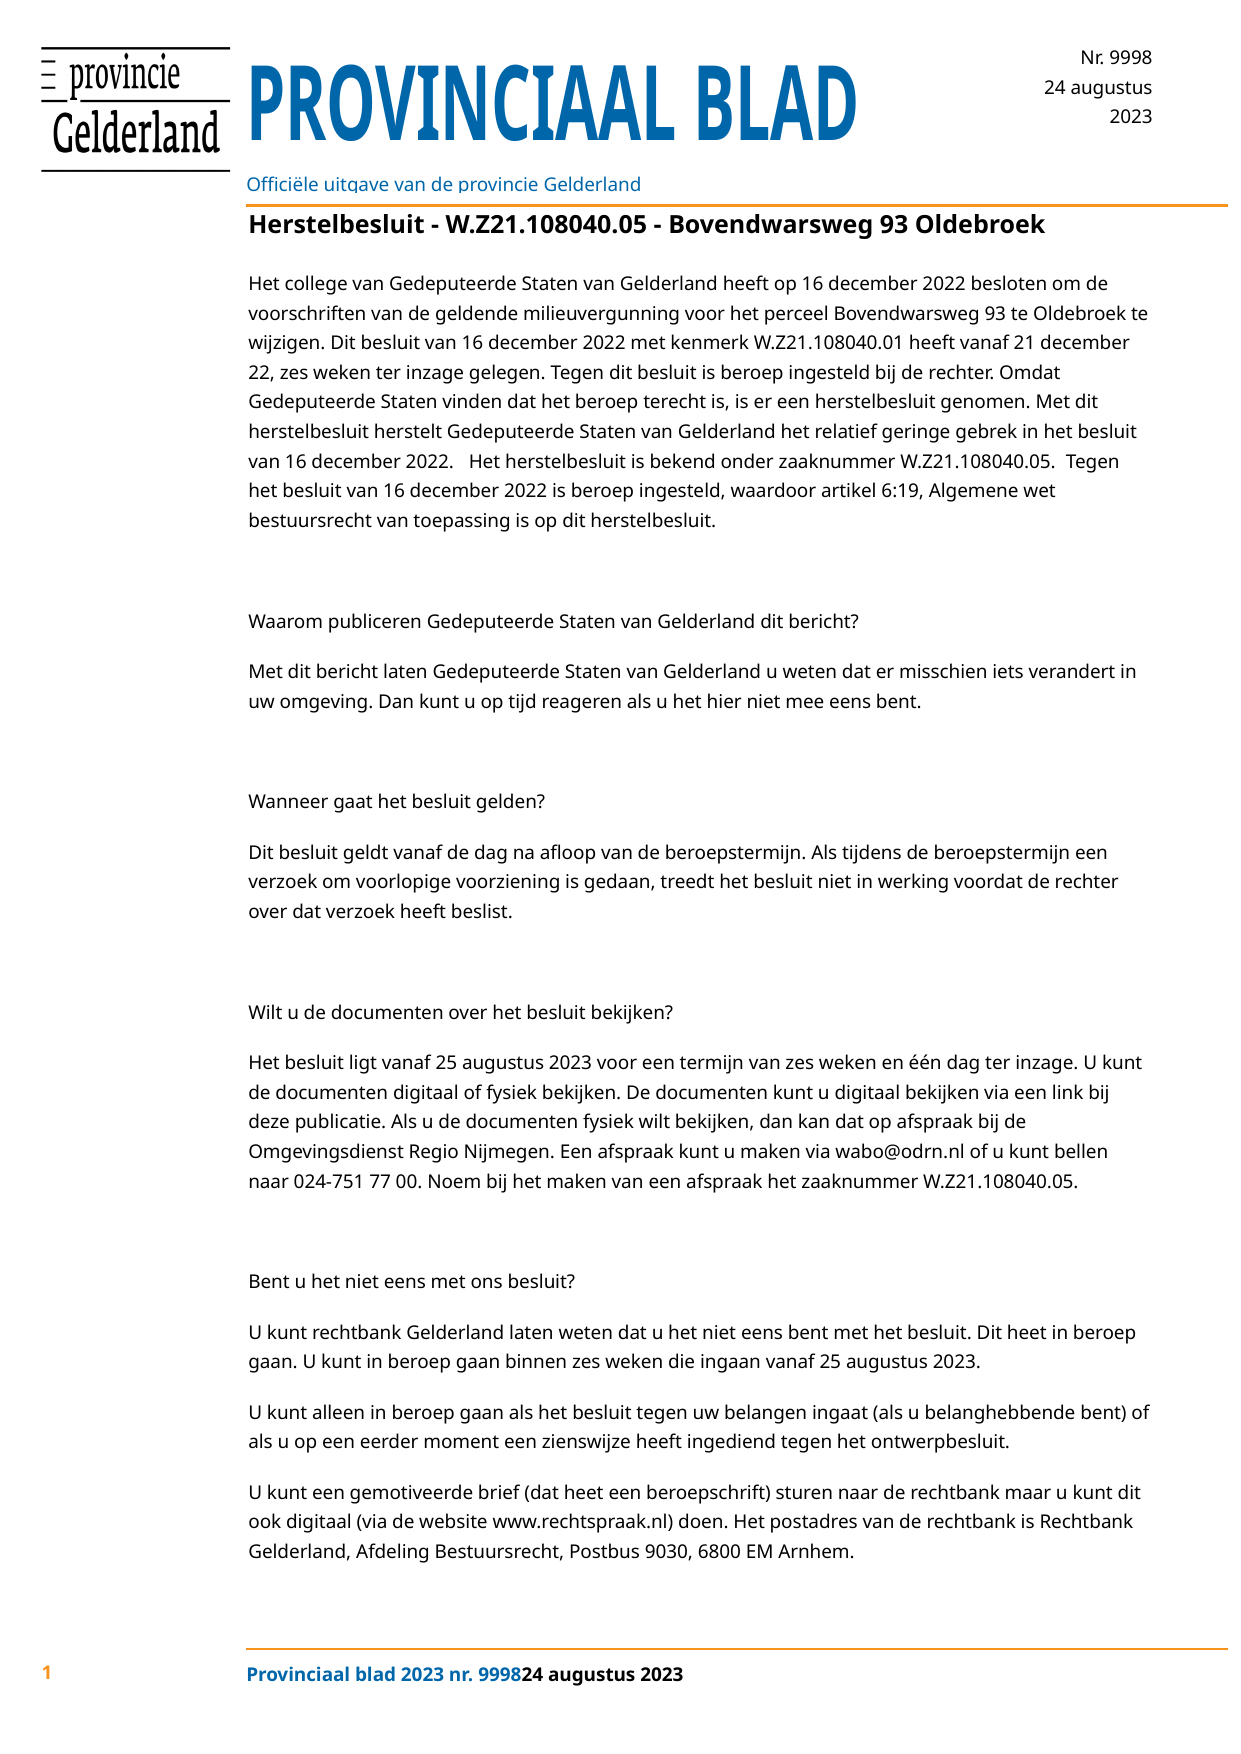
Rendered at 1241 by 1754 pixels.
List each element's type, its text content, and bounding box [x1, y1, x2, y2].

text Met dit bericht laten Gedeputeerde Staten van Gelderland u weten dat er misschien iets verandert in uw omgeving. Dan kunt u op tijd reageren als u het hier niet mee eens bent. [248, 658, 1152, 713]
text Het besluit ligt vanaf 25 augustus 2023 voor een termijn van zes weken en één dag ter inzage. U kunt de documenten digitaal of fysiek bekijken. De documenten kunt u digitaal bekijken via een link bij deze publicatie. Als u de documenten fysiek wilt bekijken, dan kan dat op afspraak bij de Omgevingsdienst Regio Nijmegen. Een afspraak kunt u maken via wabo@odrn.nl of u kunt bellen naar 024-751 77 00. Noem bij het maken van een afspraak het zaaknummer W.Z21.108040.05. [248, 1049, 1152, 1193]
picture [41, 47, 231, 172]
text Wilt u de documenten over het besluit bekijken? [248, 999, 1152, 1025]
text U kunt alleen in beroep gaan als het besluit tegen uw belangen ingaat (als u belanghebbende bent) of als u op een eerder moment een zienswijze heeft ingediend tegen het ontwerpbesluit. [248, 1399, 1152, 1454]
text Dit besluit geldt vanaf de dag na afloop van de beroepstermijn. Als tijdens de beroepstermijn een verzoek om voorlopige voorziening is gedaan, treedt het besluit niet in werking voordat de rechter over dat verzoek heeft beslist. [248, 839, 1152, 924]
text U kunt een gemotiveerde brief (dat heet een beroepschrift) sturen naar de rechtbank maar u kunt dit ook digitaal (via de website www.rechtspraak.nl) doen. Het postadres van de rechtbank is Rechtbank Gelderland, Afdeling Bestuursrecht, Postbus 9030, 6800 EM Arnhem. [248, 1479, 1152, 1564]
text Wanneer gaat het besluit gelden? [248, 789, 1152, 814]
text U kunt rechtbank Gelderland laten weten dat u het niet eens bent met het besluit. Dit heet in beroep gaan. U kunt in beroep gaan binnen zes weken die ingaan vanaf 25 augustus 2023. [248, 1319, 1152, 1374]
text Bent u het niet eens met ons besluit? [248, 1269, 1152, 1294]
text Het college van Gedeputeerde Staten van Gelderland heeft op 16 december 2022 besloten om de voorschriften van de geldende milieuvergunning voor het perceel Bovendwarsweg 93 te Oldebroek te wijzigen. Dit besluit van 16 december 2022 met kenmerk W.Z21.108040.01 heeft vanaf 21 december 22, zes weken ter inzage gelegen. Tegen dit besluit is beroep ingesteld bij de rechter. Omdat Gedeputeerde Staten vinden dat het beroep terecht is, is er een herstelbesluit genomen. Met dit herstelbesluit herstelt Gedeputeerde Staten van Gelderland het relatief geringe gebrek in het besluit van 16 december 2022. Het herstelbesluit is bekend onder zaaknummer W.Z21.108040.05. Tegen het besluit van 16 december 2022 is beroep ingesteld, waardoor artikel 6:19, Algemene wet bestuursrecht van toepassing is op dit herstelbesluit. [248, 270, 1152, 533]
text Herstelbesluit - W.Z21.108040.05 - Bovendwarsweg 93 Oldebroek [248, 207, 1152, 241]
text Waarom publiceren Gedeputeerde Staten van Gelderland dit bericht? [248, 608, 1152, 633]
